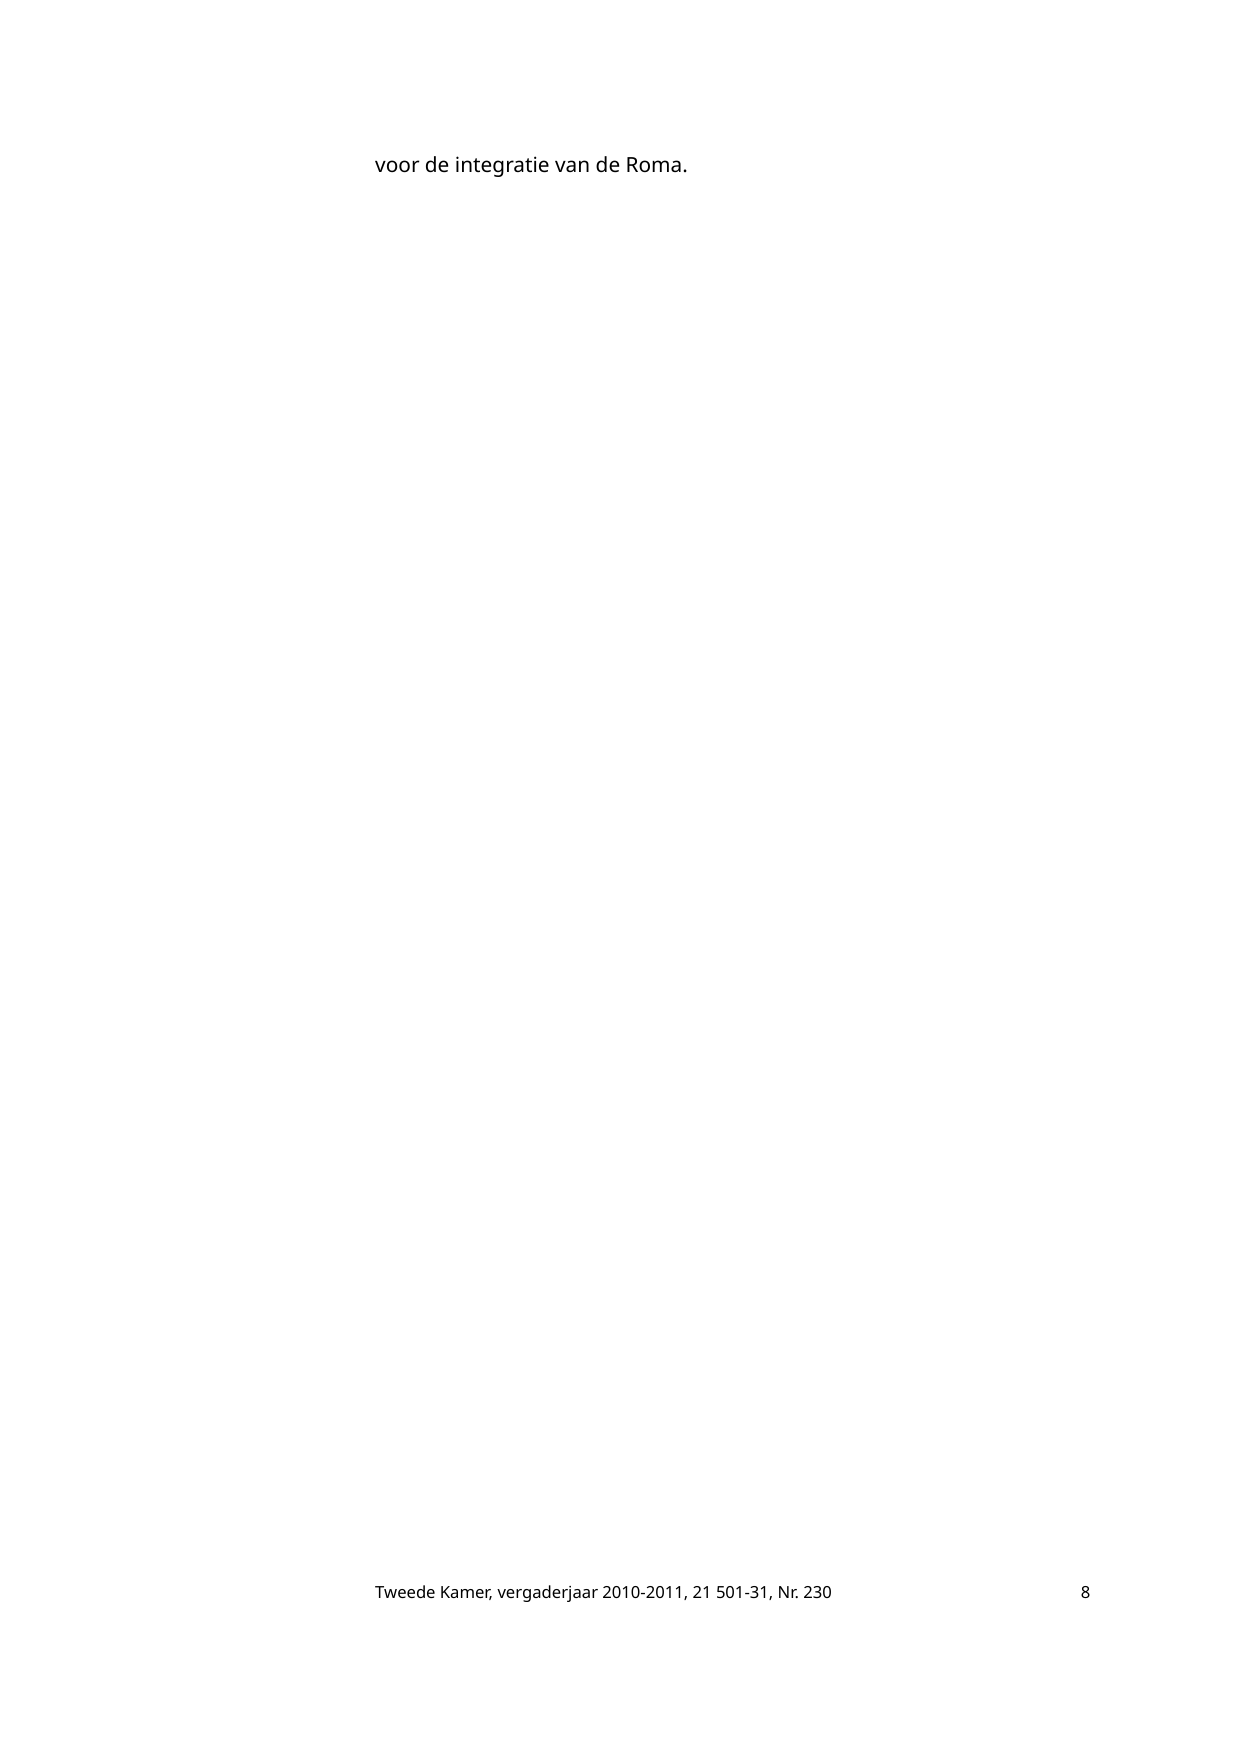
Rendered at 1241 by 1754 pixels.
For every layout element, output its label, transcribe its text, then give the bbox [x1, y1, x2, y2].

text voor de integratie van de Roma. [375, 150, 1090, 178]
